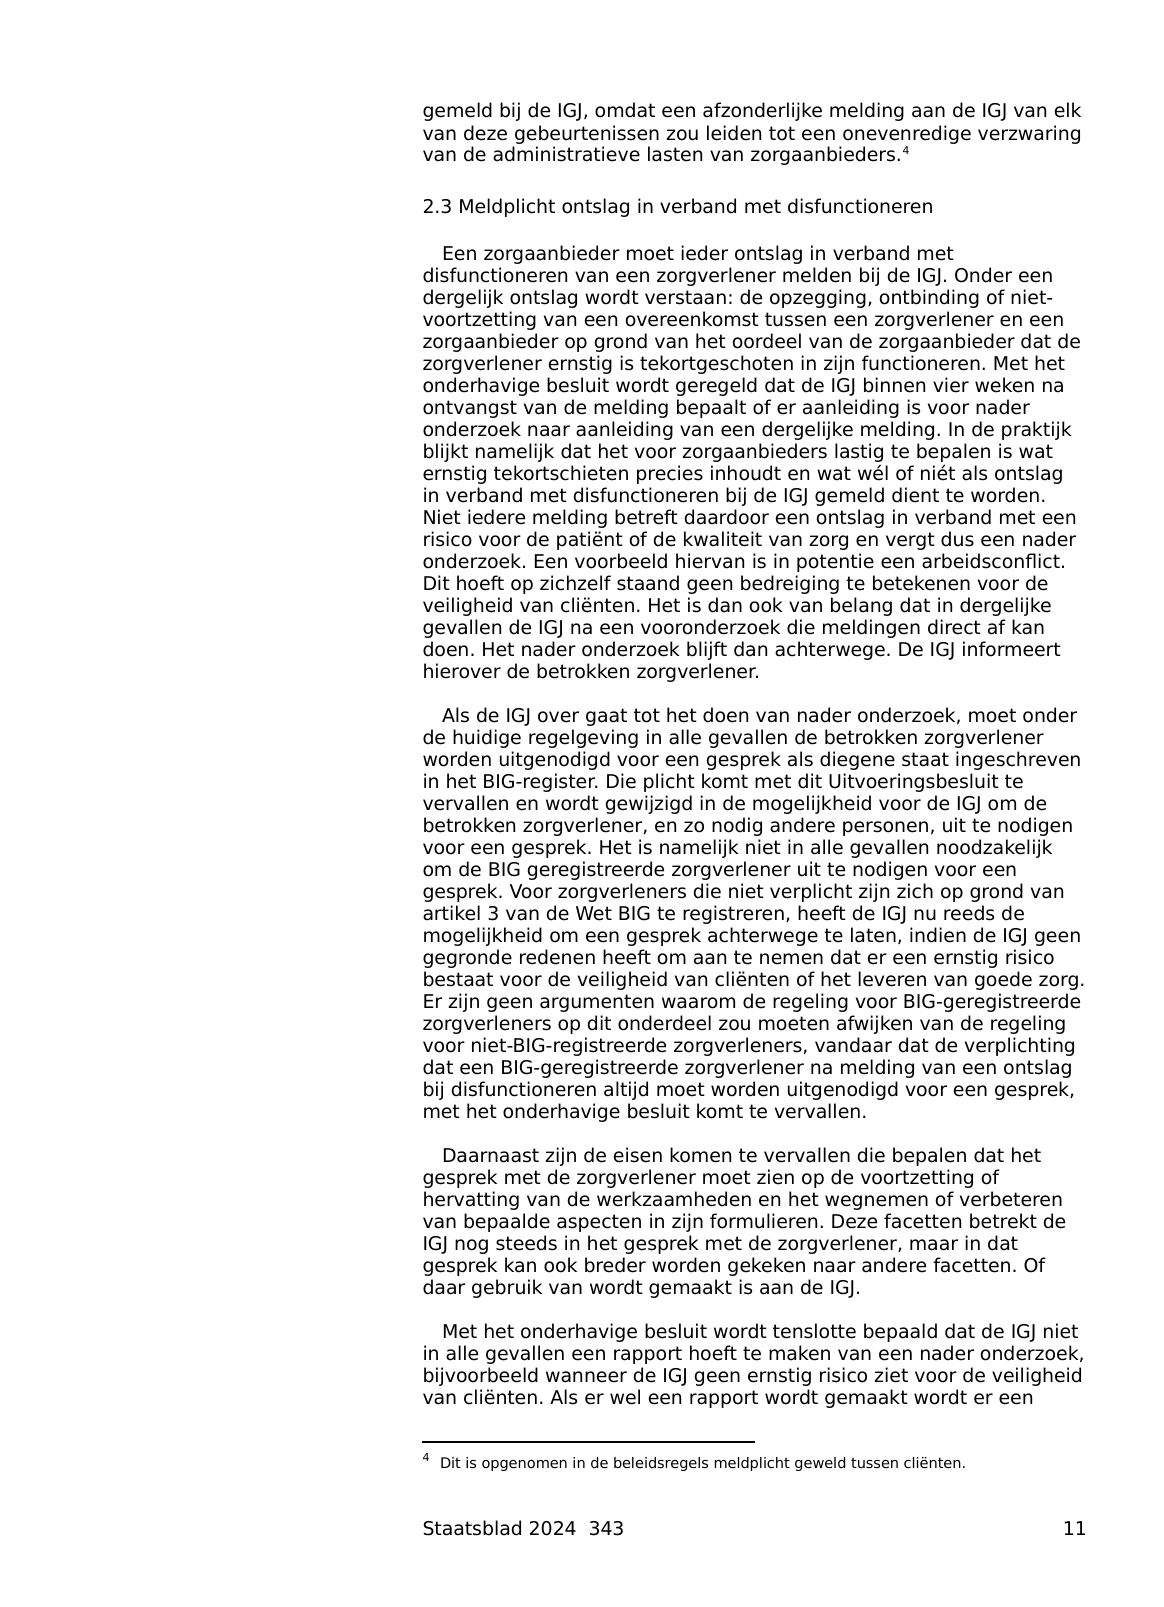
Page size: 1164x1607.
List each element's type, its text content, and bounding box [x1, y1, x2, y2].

text Een zorgaanbieder moet ieder ontslag in verband met disfunctioneren van een zorgverlener melden bij de IGJ. Onder een dergelijk ontslag wordt verstaan: de opzegging, ontbinding of niet-voortzetting van een overeenkomst tussen een zorgverlener en een zorgaanbieder op grond van het oordeel van de zorgaanbieder dat de zorgverlener ernstig is tekortgeschoten in zijn functioneren. Met het onderhavige besluit wordt geregeld dat de IGJ binnen vier weken na ontvangst van de melding bepaalt of er aanleiding is voor nader onderzoek naar aanleiding van een dergelijke melding. In de praktijk blijkt namelijk dat het voor zorgaanbieders lastig te bepalen is wat ernstig tekortschieten precies inhoudt en wat wél of niét als ontslag in verband met disfunctioneren bij de IGJ gemeld dient te worden. Niet iedere melding betreft daardoor een ontslag in verband met een risico voor de patiënt of de kwaliteit van zorg en vergt dus een nader onderzoek. Een voorbeeld hiervan is in potentie een arbeidsconflict. Dit hoeft op zichzelf staand geen bedreiging te betekenen voor de veiligheid van cliënten. Het is dan ook van belang dat in dergelijke gevallen de IGJ na een vooronderzoek die meldingen direct af kan doen. Het nader onderzoek blijft dan achterwege. De IGJ informeert hierover de betrokken zorgverlener. [422, 243, 1087, 683]
text gemeld bij de IGJ, omdat een afzonderlijke melding aan de IGJ van elk van deze gebeurtenissen zou leiden tot een onevenredige verzwaring van de administratieve lasten van zorgaanbieders. [422, 100, 1087, 166]
subtitle 2.3 Meldplicht ontslag in verband met disfunctioneren [422, 196, 1087, 218]
text Als de IGJ over gaat tot het doen van nader onderzoek, moet onder de huidige regelgeving in alle gevallen de betrokken zorgverlener worden uitgenodigd voor een gesprek als diegene staat ingeschreven in het BIG-register. Die plicht komt met dit Uitvoeringsbesluit te vervallen en wordt gewijzigd in de mogelijkheid voor de IGJ om de betrokken zorgverlener, en zo nodig andere personen, uit te nodigen voor een gesprek. Het is namelijk niet in alle gevallen noodzakelijk om de BIG geregistreerde zorgverlener uit te nodigen voor een gesprek. Voor zorgverleners die niet verplicht zijn zich op grond van artikel 3 van de Wet BIG te registreren, heeft de IGJ nu reeds de mogelijkheid om een gesprek achterwege te laten, indien de IGJ geen gegronde redenen heeft om aan te nemen dat er een ernstig risico bestaat voor de veiligheid van cliënten of het leveren van goede zorg. Er zijn geen argumenten waarom de regeling voor BIG-geregistreerde zorgverleners op dit onderdeel zou moeten afwijken van de regeling voor niet-BIG-registreerde zorgverleners, vandaar dat de verplichting dat een BIG-geregistreerde zorgverlener na melding van een ontslag bij disfunctioneren altijd moet worden uitgenodigd voor een gesprek, met het onderhavige besluit komt te vervallen. [422, 705, 1087, 1123]
text Daarnaast zijn de eisen komen te vervallen die bepalen dat het gesprek met de zorgverlener moet zien op de voortzetting of hervatting van de werkzaamheden en het wegnemen of verbeteren van bepaalde aspecten in zijn formulieren. Deze facetten betrekt de IGJ nog steeds in het gesprek met de zorgverlener, maar in dat gesprek kan ook breder worden gekeken naar andere facetten. Of daar gebruik van wordt gemaakt is aan de IGJ. [422, 1145, 1087, 1299]
text Dit is opgenomen in de beleidsregels meldplicht geweld tussen cliënten. [422, 1451, 1087, 1473]
text Met het onderhavige besluit wordt tenslotte bepaald dat de IGJ niet in alle gevallen een rapport hoeft te maken van een nader onderzoek, bijvoorbeeld wanneer de IGJ geen ernstig risico ziet voor de veiligheid van cliënten. Als er wel een rapport wordt gemaakt wordt er een [422, 1321, 1087, 1409]
